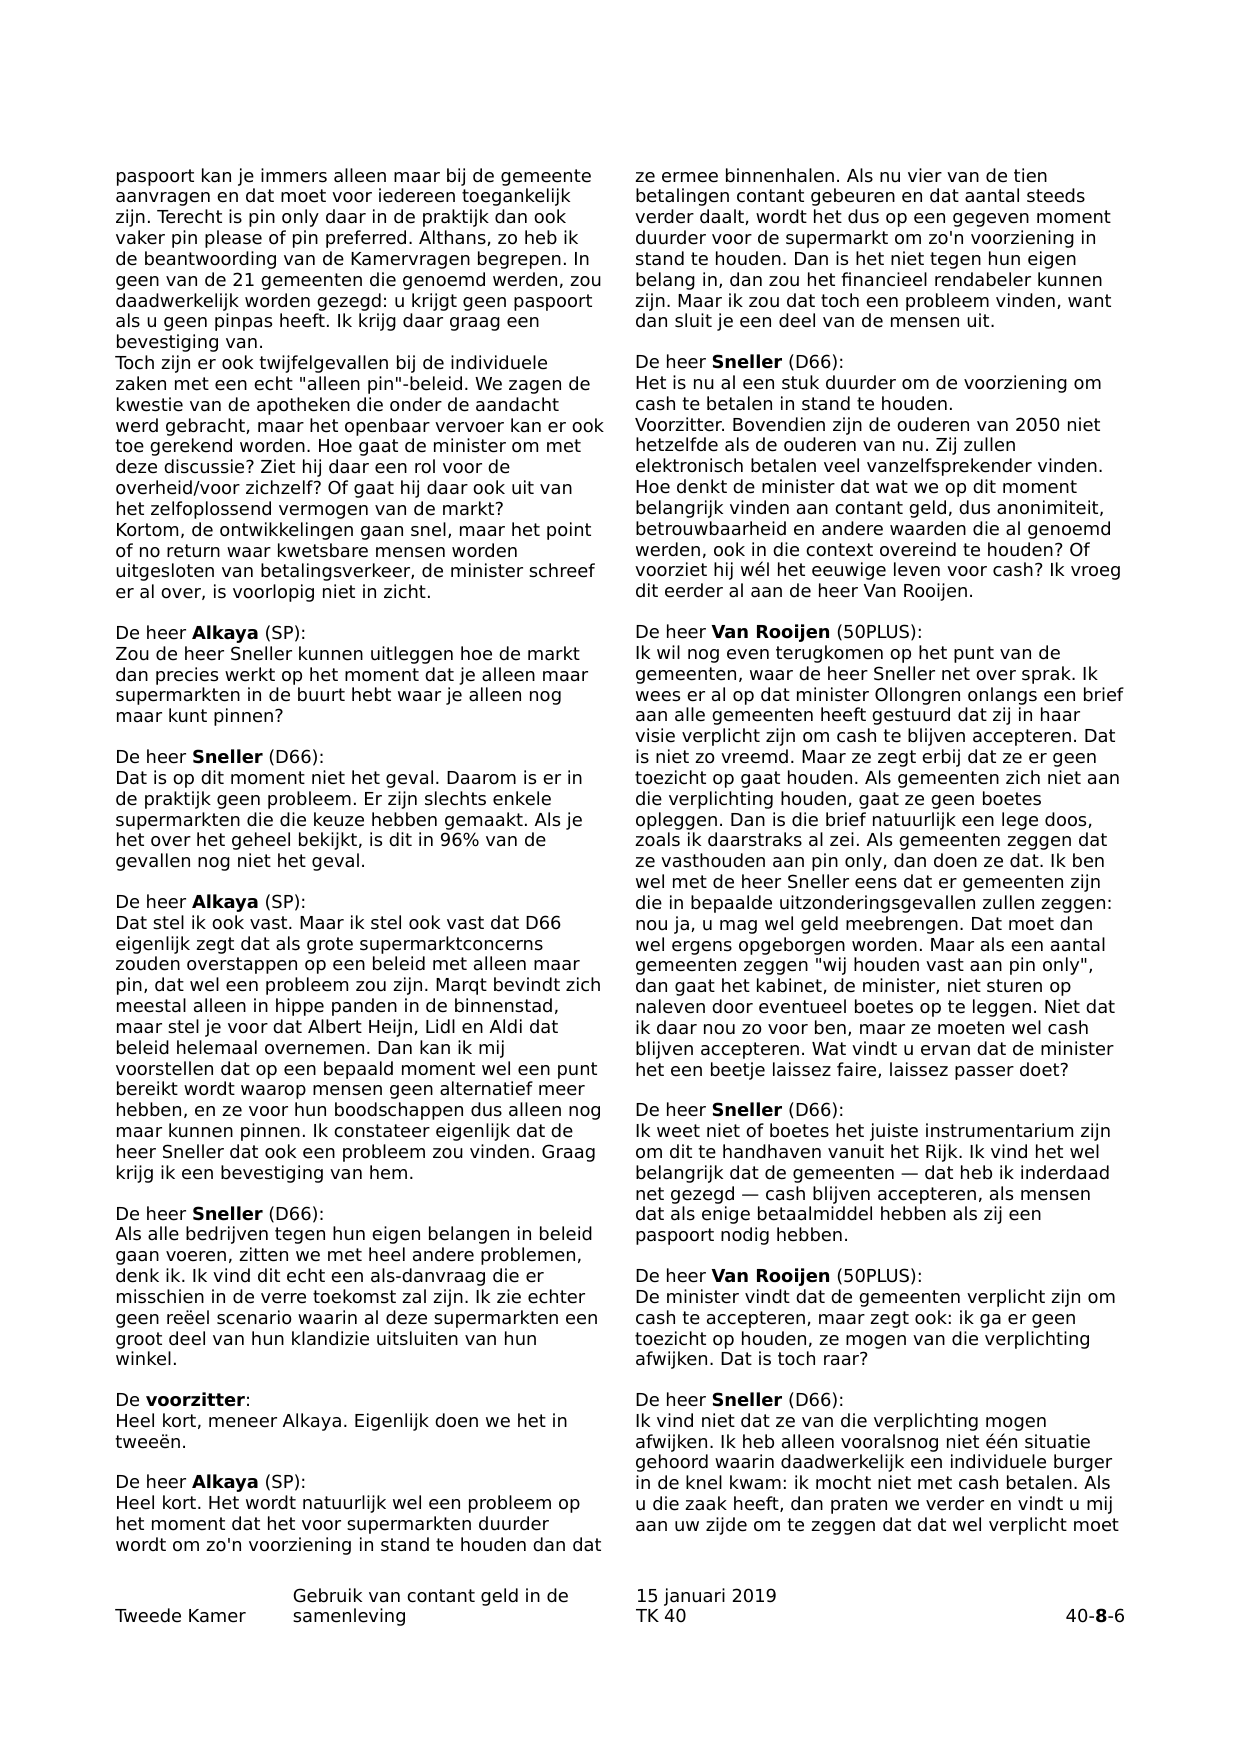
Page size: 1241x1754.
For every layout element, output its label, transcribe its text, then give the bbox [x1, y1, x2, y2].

text Ik weet niet of boetes het juiste instrumentarium zijn om dit te handhaven vanuit het Rijk. Ik vind het wel belangrijk dat de gemeenten — dat heb ik inderdaad net gezegd — cash blijven accepteren, als mensen dat als enige betaalmiddel hebben als zij een paspoort nodig hebben. [635, 1121, 1125, 1246]
text Ik vind niet dat ze van die verplichting mogen afwijken. Ik heb alleen vooralsnog niet één situatie gehoord waarin daadwerkelijk een individuele burger in de knel kwam: ik mocht niet met cash betalen. Als u die zaak heeft, dan praten we verder en vindt u mij aan uw zijde om te zeggen dat dat wel verplicht moet [635, 1411, 1125, 1536]
text Ik wil nog even terugkomen op het punt van de gemeenten, waar de heer Sneller net over sprak. Ik wees er al op dat minister Ollongren onlangs een brief aan alle gemeenten heeft gestuurd dat zij in haar visie verplicht zijn om cash te blijven accepteren. Dat is niet zo vreemd. Maar ze zegt erbij dat ze er geen toezicht op gaat houden. Als gemeenten zich niet aan die verplichting houden, gaat ze geen boetes opleggen. Dan is die brief natuurlijk een lege doos, zoals ik daarstraks al zei. Als gemeenten zeggen dat ze vasthouden aan pin only, dan doen ze dat. Ik ben wel met de heer Sneller eens dat er gemeenten zijn die in bepaalde uitzonderingsgevallen zullen zeggen: nou ja, u mag wel geld meebrengen. Dat moet dan wel ergens opgeborgen worden. Maar als een aantal gemeenten zeggen "wij houden vast aan pin only", dan gaat het kabinet, de minister, niet sturen op naleven door eventueel boetes op te leggen. Niet dat ik daar nou zo voor ben, maar ze moeten wel cash blijven accepteren. Wat vindt u ervan dat de minister het een beetje laissez faire, laissez passer doet? [635, 643, 1125, 1080]
text De heer Van Rooijen (50PLUS): [635, 1266, 1125, 1287]
text Kortom, de ontwikkelingen gaan snel, maar het point of no return waar kwetsbare mensen worden uitgesloten van betalingsverkeer, de minister schreef er al over, is voorlopig niet in zicht. [115, 519, 605, 603]
text De minister vindt dat de gemeenten verplicht zijn om cash te accepteren, maar zegt ook: ik ga er geen toezicht op houden, ze mogen van die verplichting afwijken. Dat is toch raar? [635, 1287, 1125, 1370]
text De heer Sneller (D66): [635, 352, 1125, 373]
text De heer Alkaya (SP): [115, 623, 605, 643]
text Heel kort, meneer Alkaya. Eigenlijk doen we het in tweeën. [115, 1411, 605, 1452]
text Het is nu al een stuk duurder om de voorziening om cash te betalen in stand te houden. [635, 373, 1125, 414]
text De heer Sneller (D66): [115, 1203, 605, 1224]
text paspoort kan je immers alleen maar bij de gemeente aanvragen en dat moet voor iedereen toegankelijk zijn. Terecht is pin only daar in de praktijk dan ook vaker pin please of pin preferred. Althans, zo heb ik de beantwoording van de Kamervragen begrepen. In geen van de 21 gemeenten die genoemd werden, zou daadwerkelijk worden gezegd: u krijgt geen paspoort als u geen pinpas heeft. Ik krijg daar graag een bevestiging van. [115, 165, 605, 353]
text Voorzitter. Bovendien zijn de ouderen van 2050 niet hetzelfde als de ouderen van nu. Zij zullen elektronisch betalen veel vanzelfsprekender vinden. Hoe denkt de minister dat wat we op dit moment belangrijk vinden aan contant geld, dus anonimiteit, betrouwbaarheid en andere waarden die al genoemd werden, ook in die context overeind te houden? Of voorziet hij wél het eeuwige leven voor cash? Ik vroeg dit eerder al aan de heer Van Rooijen. [635, 414, 1125, 602]
text Toch zijn er ook twijfelgevallen bij de individuele zaken met een echt "alleen pin"-beleid. We zagen de kwestie van de apotheken die onder de aandacht werd gebracht, maar het openbaar vervoer kan er ook toe gerekend worden. Hoe gaat de minister om met deze discussie? Ziet hij daar een rol voor de overheid/voor zichzelf? Of gaat hij daar ook uit van het zelfoplossend vermogen van de markt? [115, 353, 605, 519]
text Zou de heer Sneller kunnen uitleggen hoe de markt dan precies werkt op het moment dat je alleen maar supermarkten in de buurt hebt waar je alleen nog maar kunt pinnen? [115, 643, 605, 727]
text ze ermee binnenhalen. Als nu vier van de tien betalingen contant gebeuren en dat aantal steeds verder daalt, wordt het dus op een gegeven moment duurder voor de supermarkt om zo'n voorziening in stand te houden. Dan is het niet tegen hun eigen belang in, dan zou het financieel rendabeler kunnen zijn. Maar ik zou dat toch een probleem vinden, want dan sluit je een deel van de mensen uit. [635, 165, 1125, 332]
text Dat is op dit moment niet het geval. Daarom is er in de praktijk geen probleem. Er zijn slechts enkele supermarkten die die keuze hebben gemaakt. Als je het over het geheel bekijkt, is dit in 96% van de gevallen nog niet het geval. [115, 768, 605, 872]
text De heer Sneller (D66): [115, 747, 605, 768]
text De voorzitter: [115, 1390, 605, 1411]
text De heer Van Rooijen (50PLUS): [635, 622, 1125, 643]
text De heer Alkaya (SP): [115, 1472, 605, 1493]
text Als alle bedrijven tegen hun eigen belangen in beleid gaan voeren, zitten we met heel andere problemen, denk ik. Ik vind dit echt een als-danvraag die er misschien in de verre toekomst zal zijn. Ik zie echter geen reëel scenario waarin al deze supermarkten een groot deel van hun klandizie uitsluiten van hun winkel. [115, 1224, 605, 1370]
text De heer Sneller (D66): [635, 1100, 1125, 1121]
text De heer Sneller (D66): [635, 1390, 1125, 1411]
text Heel kort. Het wordt natuurlijk wel een probleem op het moment dat het voor supermarkten duurder wordt om zo'n voorziening in stand te houden dan dat [115, 1493, 605, 1556]
text De heer Alkaya (SP): [115, 892, 605, 912]
text Dat stel ik ook vast. Maar ik stel ook vast dat D66 eigenlijk zegt dat als grote supermarktconcerns zouden overstappen op een beleid met alleen maar pin, dat wel een probleem zou zijn. Marqt bevindt zich meestal alleen in hippe panden in de binnenstad, maar stel je voor dat Albert Heijn, Lidl en Aldi dat beleid helemaal overnemen. Dan kan ik mij voorstellen dat op een bepaald moment wel een punt bereikt wordt waarop mensen geen alternatief meer hebben, en ze voor hun boodschappen dus alleen nog maar kunnen pinnen. Ik constateer eigenlijk dat de heer Sneller dat ook een probleem zou vinden. Graag krijg ik een bevestiging van hem. [115, 912, 605, 1183]
